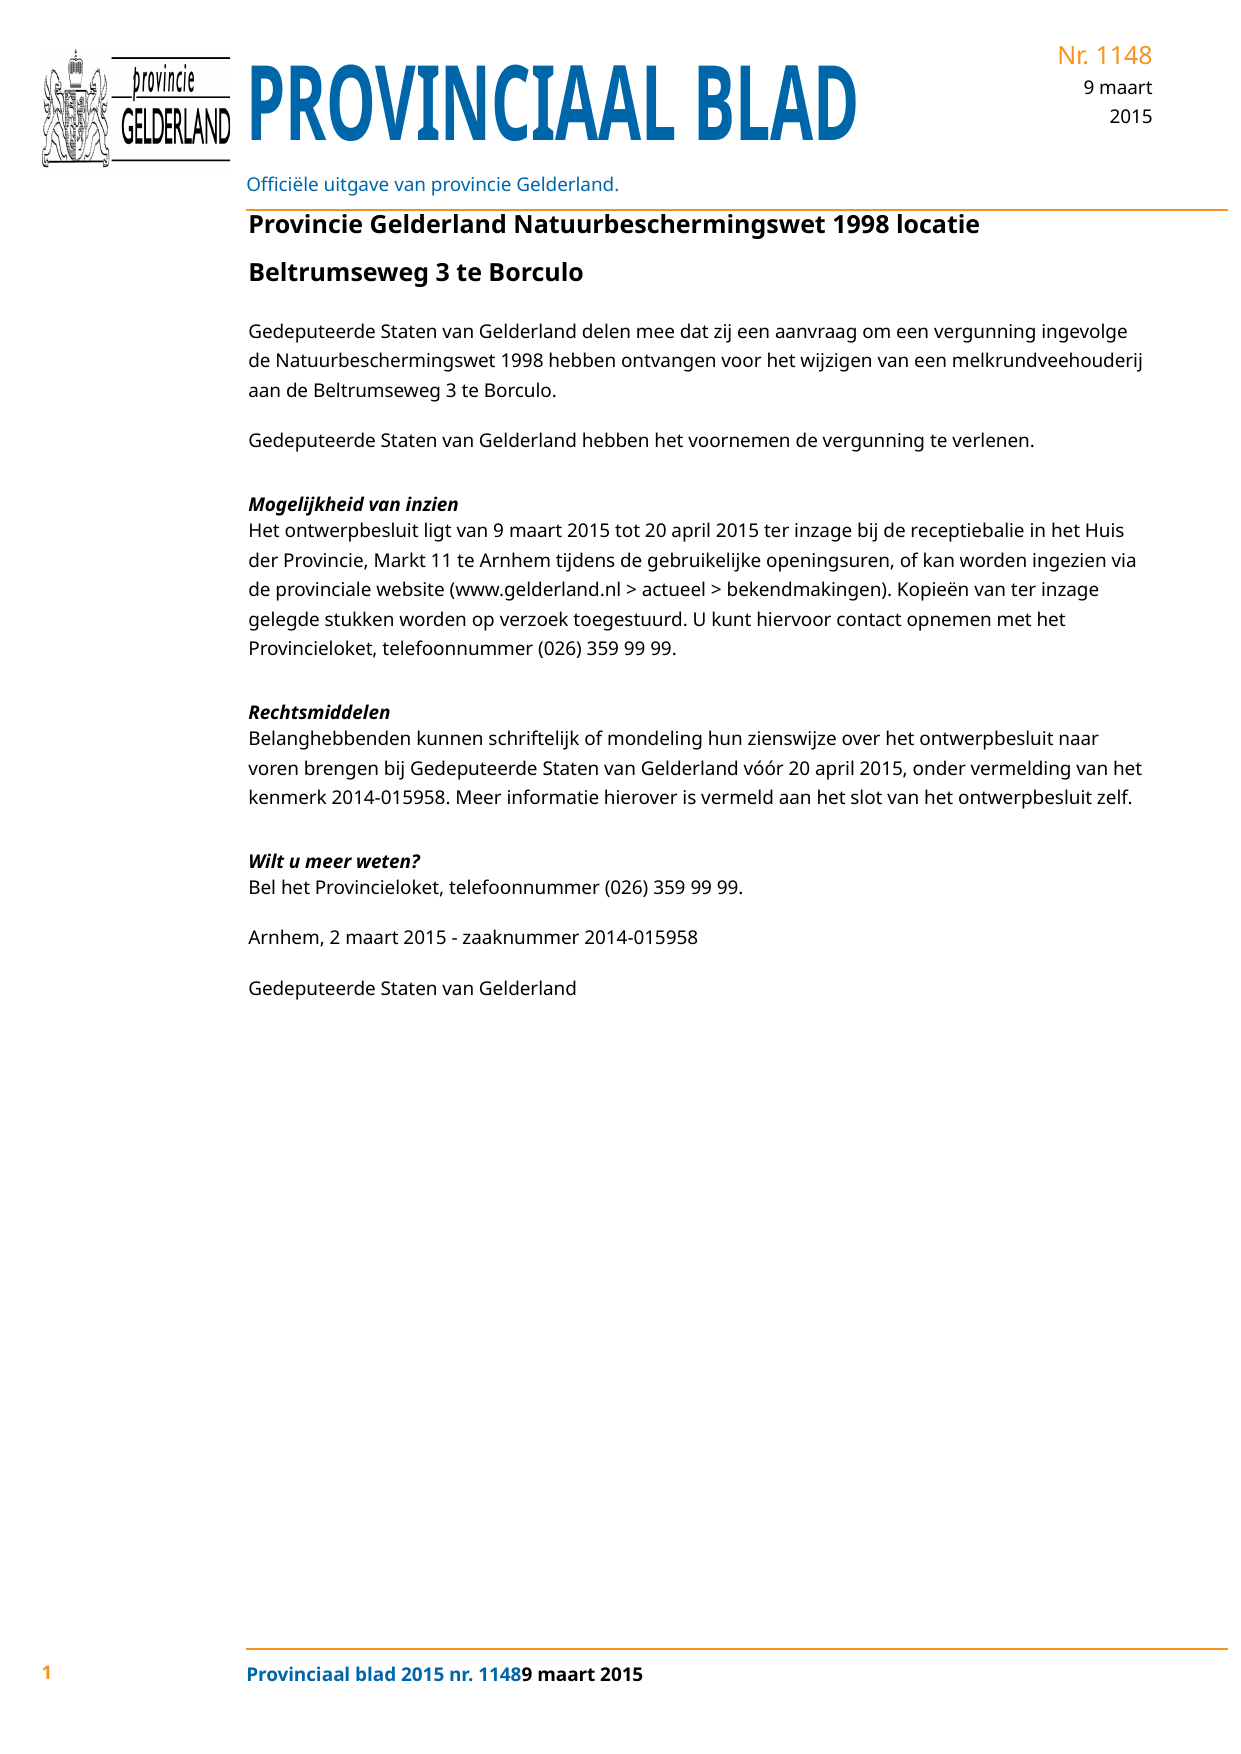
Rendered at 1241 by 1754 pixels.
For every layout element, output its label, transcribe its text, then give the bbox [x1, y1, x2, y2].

text Wilt u meer weten? [248, 848, 1152, 874]
text Mogelijkheid van inzien [248, 491, 1152, 517]
text Rechtsmiddelen [248, 699, 1152, 725]
text Gedeputeerde Staten van Gelderland delen mee dat zij een aanvraag om een vergunning ingevolge de Natuurbeschermingswet 1998 hebben ontvangen voor het wijzigen van een melkrundveehouderij aan de Beltrumseweg 3 te Borculo. [248, 318, 1152, 403]
text Provincie Gelderland Natuurbeschermingswet 1998 locatie Beltrumseweg 3 te Borculo [248, 211, 1152, 288]
text Arnhem, 2 maart 2015 - zaaknummer 2014-015958 [248, 924, 1152, 950]
text Het ontwerpbesluit ligt van 9 maart 2015 tot 20 april 2015 ter inzage bij de receptiebalie in het Huis der Provincie, Markt 11 te Arnhem tijdens de gebruikelijke openingsuren, of kan worden ingezien via de provinciale website (www.gelderland.nl > actueel > bekendmakingen). Kopieën van ter inzage gelegde stukken worden op verzoek toegestuurd. U kunt hiervoor contact opnemen met het Provincieloket, telefoonnummer (026) 359 99 99. [248, 517, 1152, 661]
text Gedeputeerde Staten van Gelderland hebben het voornemen de vergunning te verlenen. [248, 427, 1152, 453]
text Bel het Provincieloket, telefoonnummer (026) 359 99 99. [248, 874, 1152, 900]
picture [41, 47, 231, 172]
text Belanghebbenden kunnen schriftelijk of mondeling hun zienswijze over het ontwerpbesluit naar voren brengen bij Gedeputeerde Staten van Gelderland vóór 20 april 2015, onder vermelding van het kenmerk 2014-015958. Meer informatie hierover is vermeld aan het slot van het ontwerpbesluit zelf. [248, 725, 1152, 810]
text Gedeputeerde Staten van Gelderland [248, 975, 1152, 1001]
